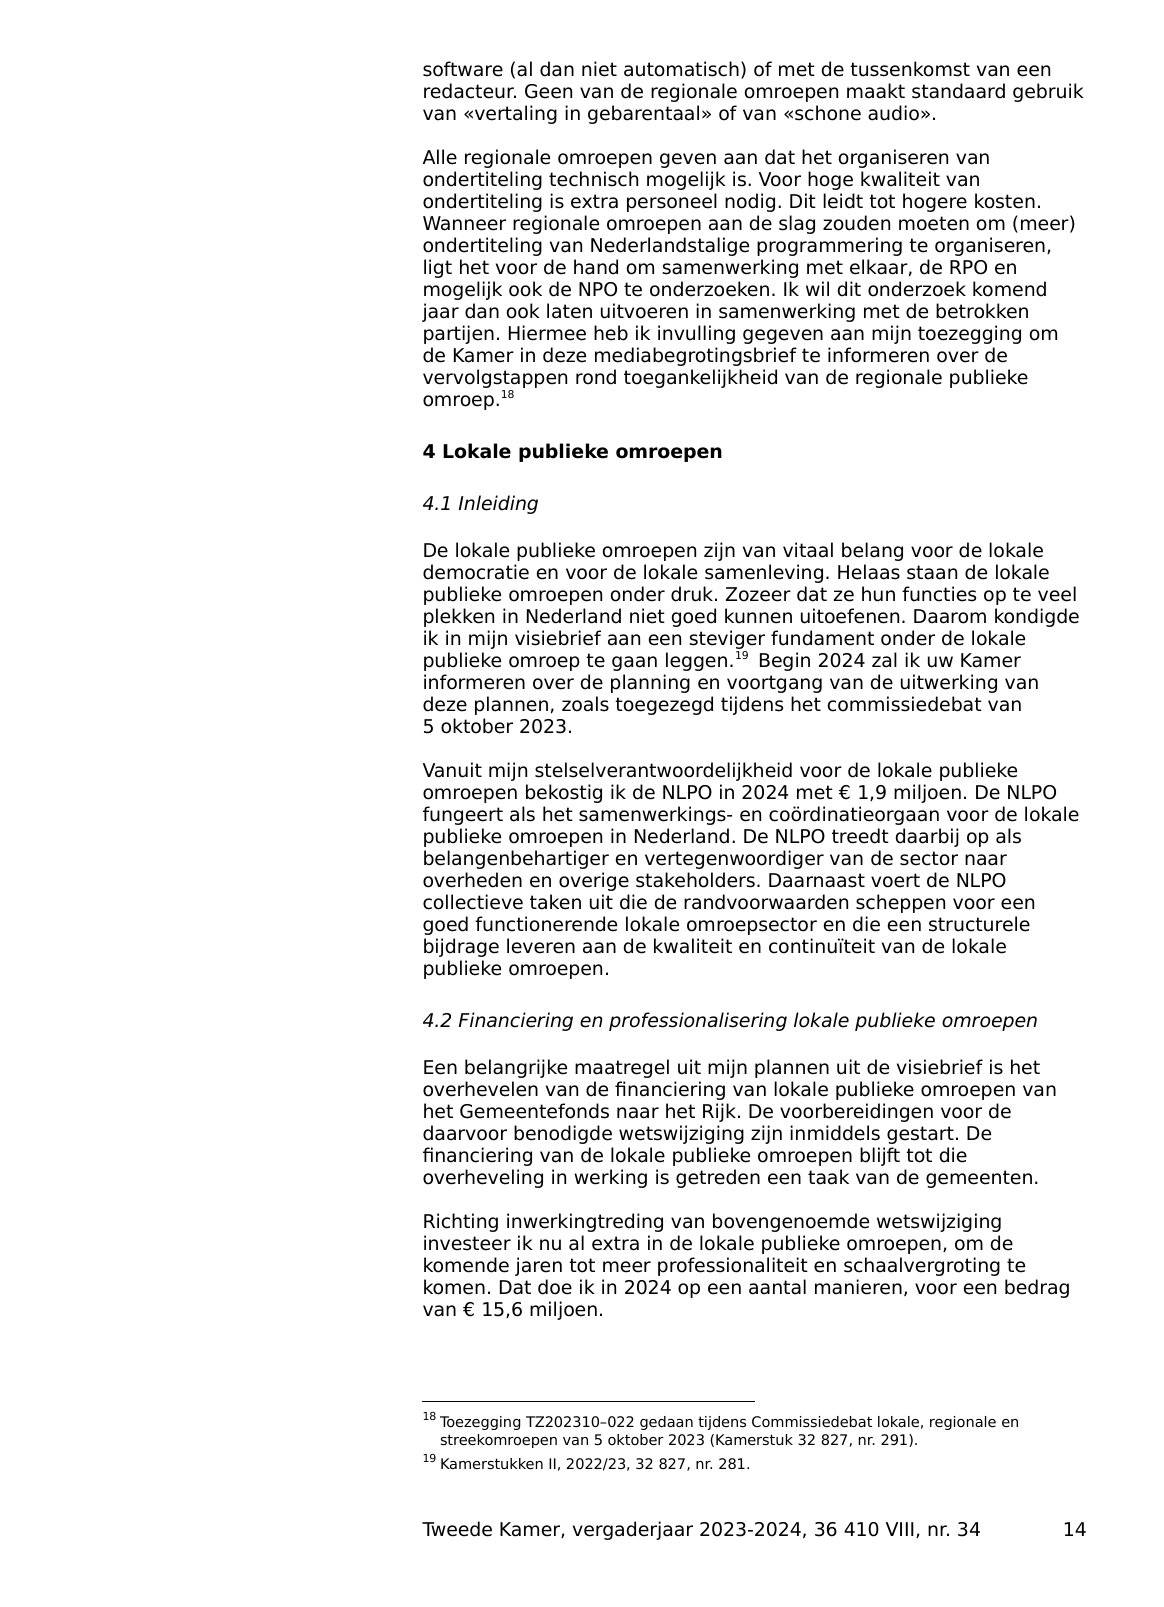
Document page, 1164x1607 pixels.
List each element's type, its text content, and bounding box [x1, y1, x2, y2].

text Vanuit mijn stelselverantwoordelijkheid voor de lokale publieke omroepen bekostig ik de NLPO in 2024 met € 1,9 miljoen. De NLPO fungeert als het samenwerkings- en coördinatieorgaan voor de lokale publieke omroepen in Nederland. De NLPO treedt daarbij op als belangenbehartiger en vertegenwoordiger van de sector naar overheden en overige stakeholders. Daarnaast voert de NLPO collectieve taken uit die de randvoorwaarden scheppen voor een goed functionerende lokale omroepsector en die een structurele bijdrage leveren aan de kwaliteit en continuïteit van de lokale publieke omroepen. [422, 760, 1087, 980]
subtitle 4.1 Inleiding [422, 493, 1087, 515]
text Kamerstukken II, 2022/23, 32 827, nr. 281. [422, 1452, 1087, 1474]
subtitle 4.2 Financiering en professionalisering lokale publieke omroepen [422, 1010, 1087, 1032]
text Richting inwerkingtreding van bovengenoemde wetswijziging investeer ik nu al extra in de lokale publieke omroepen, om de komende jaren tot meer professionaliteit en schaalvergroting te komen. Dat doe ik in 2024 op een aantal manieren, voor een bedrag van € 15,6 miljoen. [422, 1211, 1087, 1321]
subtitle 4 Lokale publieke omroepen [422, 441, 1087, 463]
text Alle regionale omroepen geven aan dat het organiseren van ondertiteling technisch mogelijk is. Voor hoge kwaliteit van ondertiteling is extra personeel nodig. Dit leidt tot hogere kosten. Wanneer regionale omroepen aan de slag zouden moeten om (meer) ondertiteling van Nederlandstalige programmering te organiseren, ligt het voor de hand om samenwerking met elkaar, de RPO en mogelijk ook de NPO te onderzoeken. Ik wil dit onderzoek komend jaar dan ook laten uitvoeren in samenwerking met de betrokken partijen. Hiermee heb ik invulling gegeven aan mijn toezegging om de Kamer in deze mediabegrotingsbrief te informeren over de vervolgstappen rond toegankelijkheid van de regionale publieke omroep. [422, 147, 1087, 411]
text Een belangrijke maatregel uit mijn plannen uit de visiebrief is het overhevelen van de financiering van lokale publieke omroepen van het Gemeentefonds naar het Rijk. De voorbereidingen voor de daarvoor benodigde wetswijziging zijn inmiddels gestart. De financiering van de lokale publieke omroepen blijft tot die overheveling in werking is getreden een taak van de gemeenten. [422, 1057, 1087, 1188]
text software (al dan niet automatisch) of met de tussenkomst van een redacteur. Geen van de regionale omroepen maakt standaard gebruik van «vertaling in gebarentaal» of van «schone audio». [422, 59, 1087, 125]
text De lokale publieke omroepen zijn van vitaal belang voor de lokale democratie en voor de lokale samenleving. Helaas staan de lokale publieke omroepen onder druk. Zozeer dat ze hun functies op te veel plekken in Nederland niet goed kunnen uitoefenen. Daarom kondigde ik in mijn visiebrief aan een steviger fundament onder de lokale publieke omroep te gaan leggen. Begin 2024 zal ik uw Kamer informeren over de planning en voortgang van de uitwerking van deze plannen, zoals toegezegd tijdens het commissiedebat van 5 oktober 2023. [422, 540, 1087, 738]
text Toezegging TZ202310–022 gedaan tijdens Commissiedebat lokale, regionale en streekomroepen van 5 oktober 2023 (Kamerstuk 32 827, nr. 291). [422, 1410, 1087, 1449]
